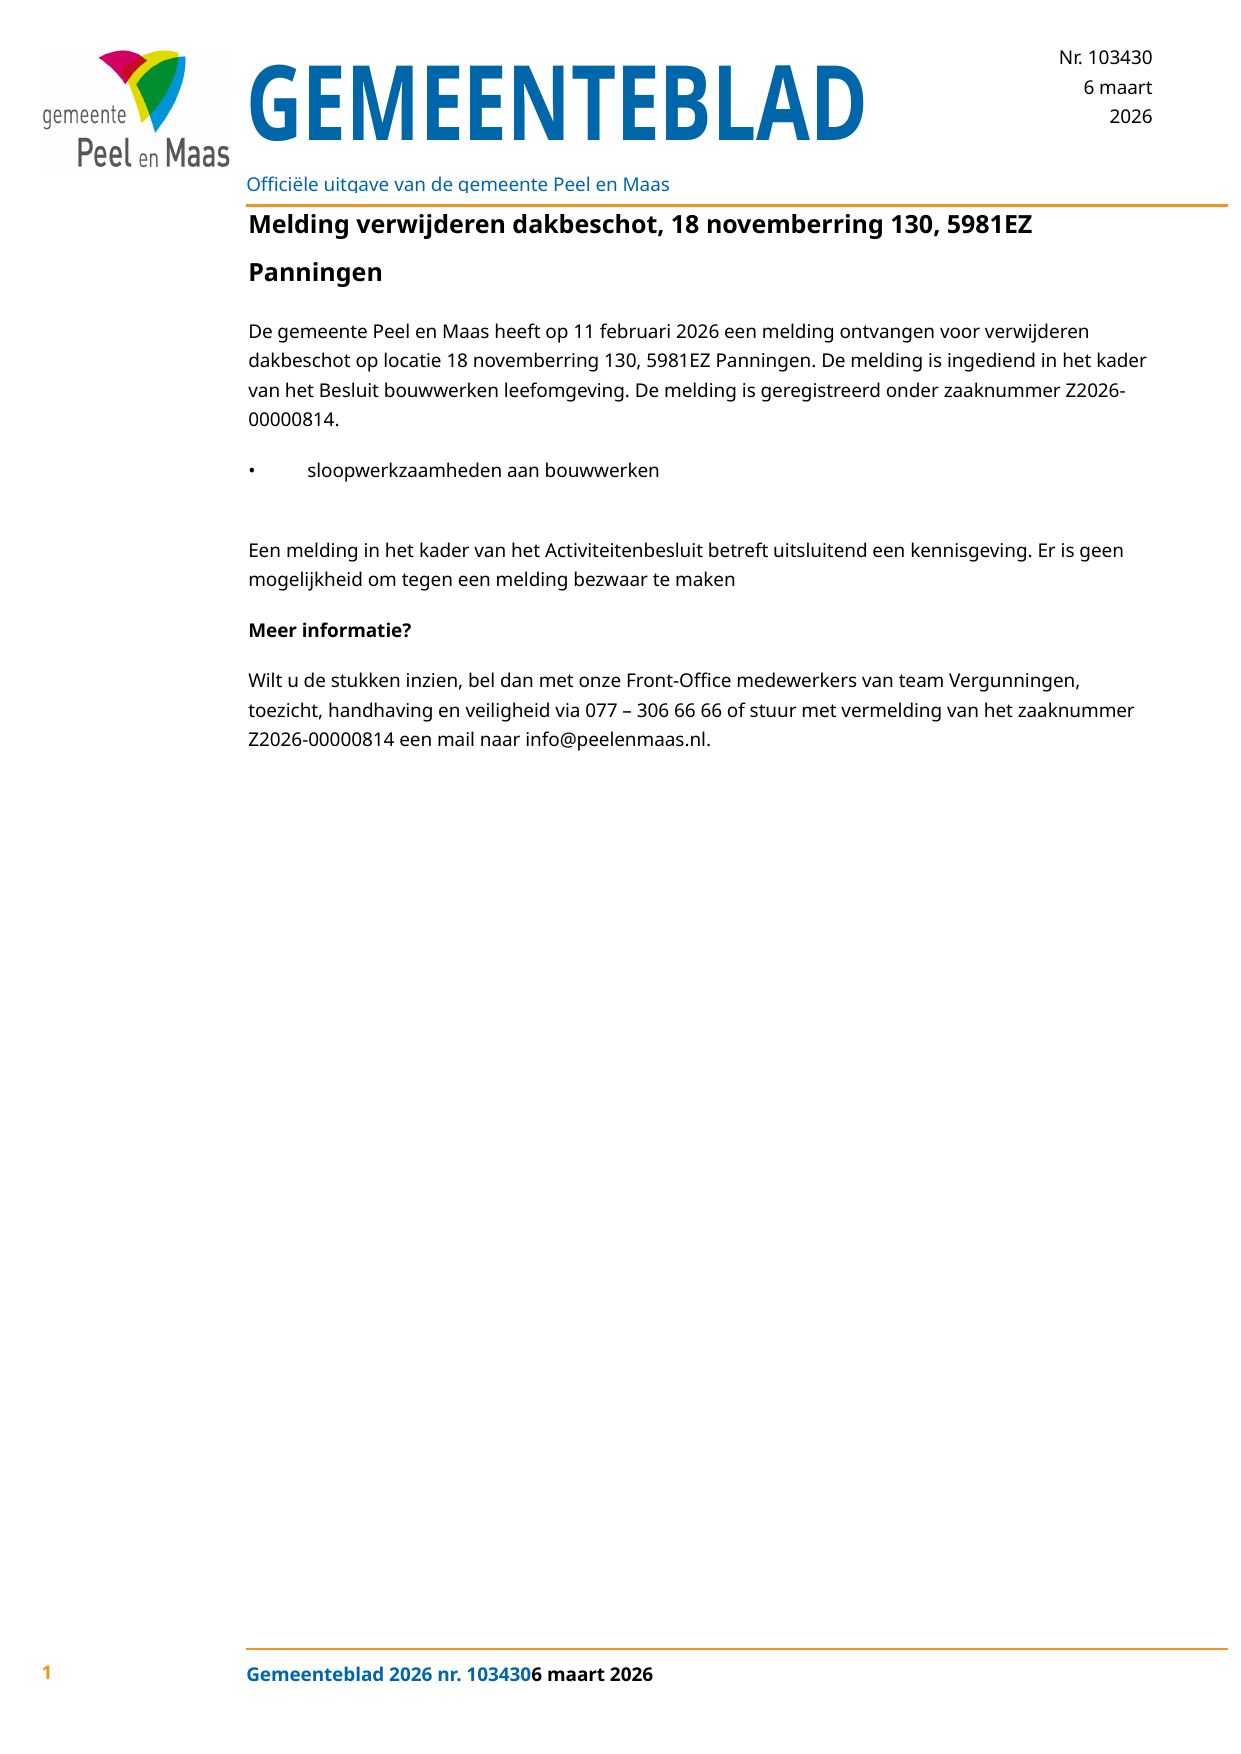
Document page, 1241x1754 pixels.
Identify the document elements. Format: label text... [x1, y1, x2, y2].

list sloopwerkzaamheden aan bouwwerken [248, 457, 1152, 483]
text De gemeente Peel en Maas heeft op 11 februari 2026 een melding ontvangen voor verwijderen dakbeschot op locatie 18 novemberring 130, 5981EZ Panningen. De melding is ingediend in het kader van het Besluit bouwwerken leefomgeving. De melding is geregistreerd onder zaaknummer Z2026-00000814. [248, 318, 1152, 432]
picture [41, 47, 231, 172]
text Meer informatie? [248, 617, 1152, 643]
text Een melding in het kader van het Activiteitenbesluit betreft uitsluitend een kennisgeving. Er is geen mogelijkheid om tegen een melding bezwaar te maken [248, 537, 1152, 592]
text Wilt u de stukken inzien, bel dan met onze Front-Office medewerkers van team Vergunningen, toezicht, handhaving en veiligheid via 077 – 306 66 66 of stuur met vermelding van het zaaknummer Z2026-00000814 een mail naar info@peelenmaas.nl. [248, 667, 1152, 752]
text Melding verwijderen dakbeschot, 18 novemberring 130, 5981EZ Panningen [248, 207, 1152, 288]
